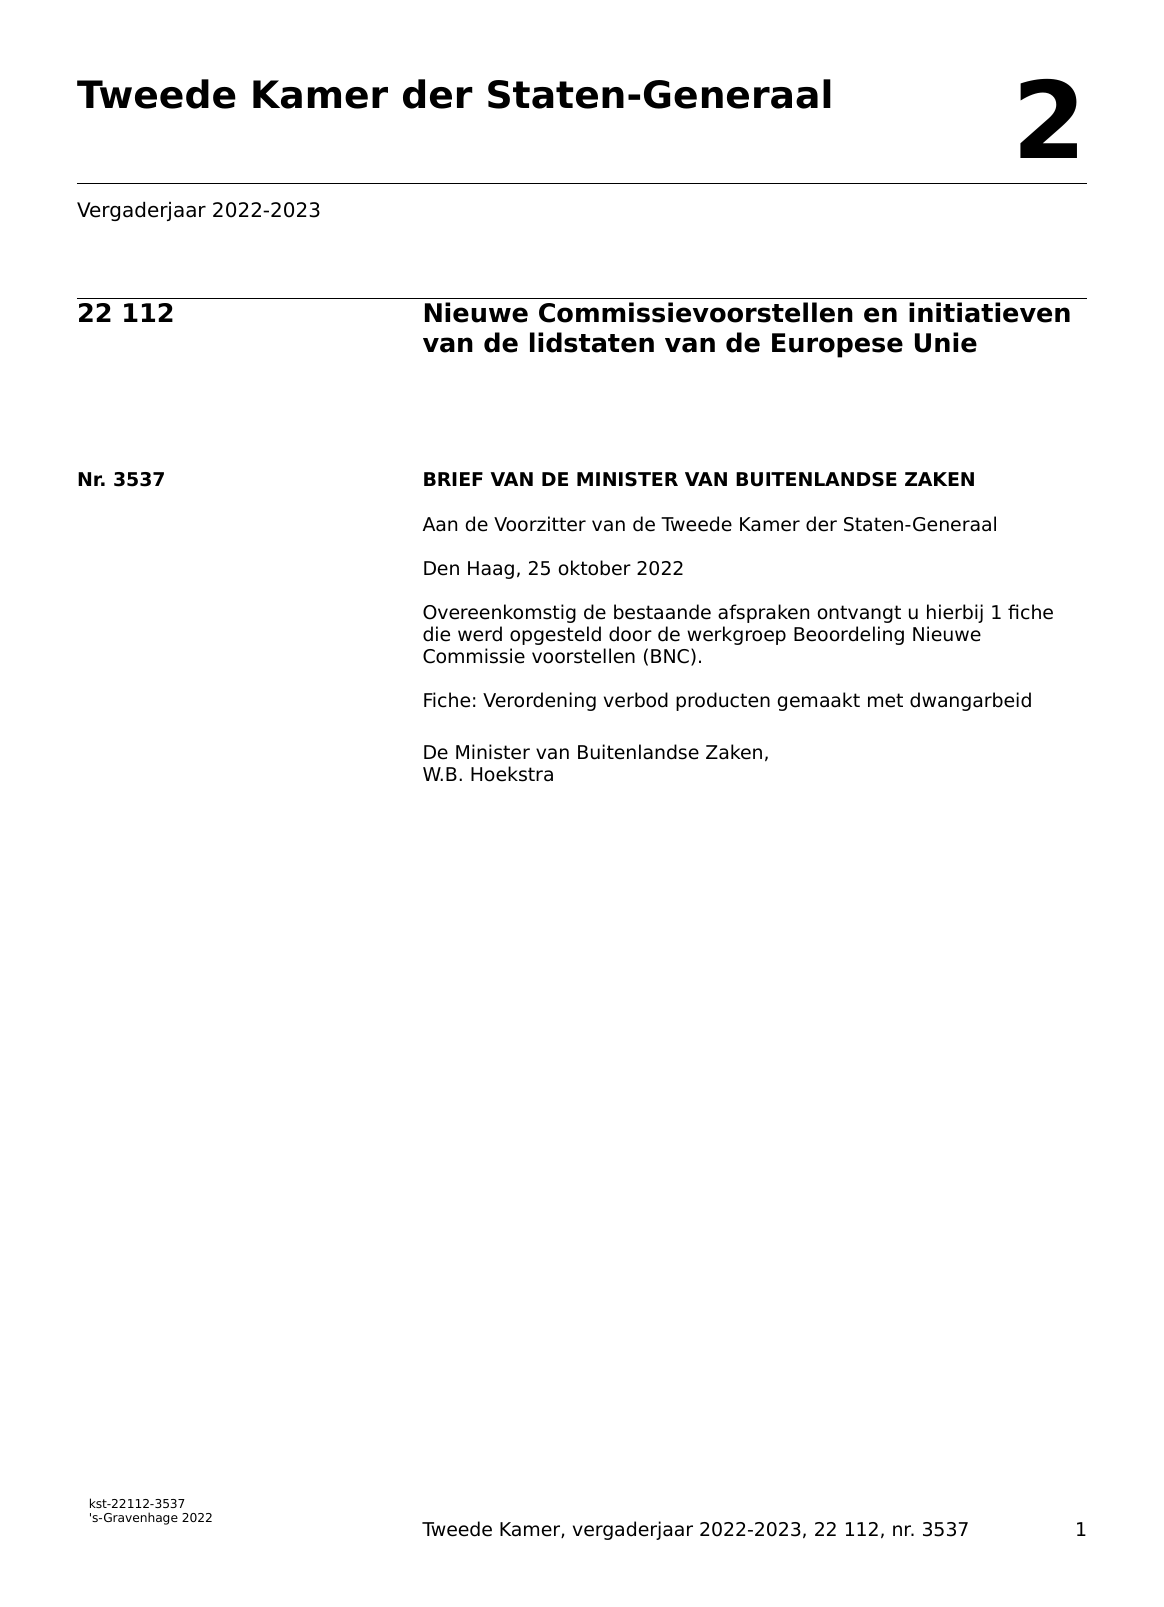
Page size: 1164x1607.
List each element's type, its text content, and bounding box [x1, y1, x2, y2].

table_header 2 [886, 59, 1087, 183]
text Overeenkomstig de bestaande afspraken ontvangt u hierbij 1 fiche die werd opgesteld door de werkgroep Beoordeling Nieuwe Commissie voorstellen (BNC). [422, 602, 1087, 668]
text Aan de Voorzitter van de Tweede Kamer der Staten-Generaal [422, 513, 1087, 536]
subtitle 22 112 Nieuwe Commissievoorstellen en initiatieven van de lidstaten van de Europese Unie [77, 299, 1087, 358]
text De Minister van Buitenlandse Zaken, W.B. Hoekstra [422, 742, 1087, 786]
table_cell Vergaderjaar 2022-2023 [77, 184, 1087, 298]
text 's-Gravenhage 2022 [88, 1511, 323, 1525]
text Fiche: Verordening verbod producten gemaakt met dwangarbeid [422, 690, 1087, 712]
table_header Tweede Kamer der Staten-Generaal [77, 59, 886, 183]
text Den Haag, 25 oktober 2022 [422, 558, 1087, 580]
text kst-22112-3537 [88, 1497, 323, 1511]
subtitle Nr. 3537 BRIEF VAN DE MINISTER VAN BUITENLANDSE ZAKEN [77, 469, 1087, 491]
